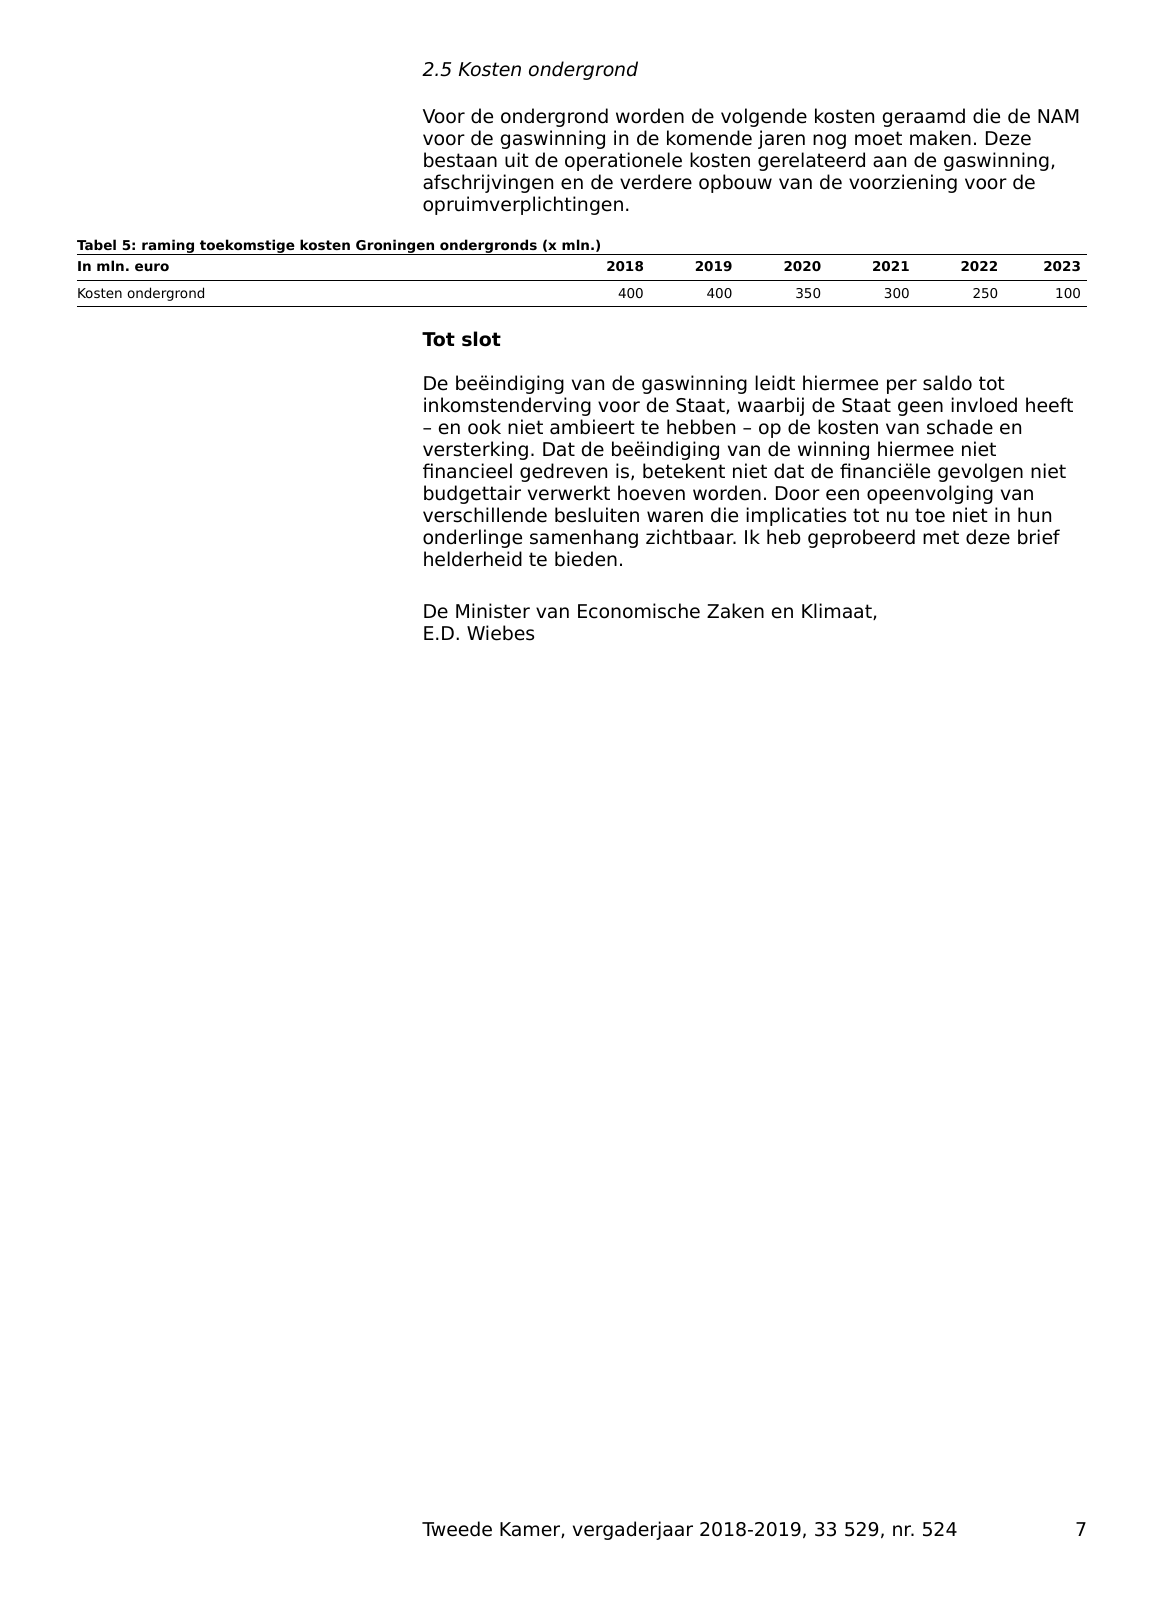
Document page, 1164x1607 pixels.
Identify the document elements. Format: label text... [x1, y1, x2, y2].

subtitle 2.5 Kosten ondergrond [422, 59, 1087, 81]
table_cell 400 [561, 281, 649, 306]
table_cell In mln. euro [77, 255, 561, 280]
table_cell 300 [827, 281, 915, 306]
table_cell 400 [650, 281, 738, 306]
table_cell 2023 [1004, 255, 1087, 280]
table_cell 2021 [827, 255, 915, 280]
table_cell 2022 [915, 255, 1004, 280]
text De Minister van Economische Zaken en Klimaat, E.D. Wiebes [422, 601, 1087, 645]
table_cell 350 [738, 281, 827, 306]
table_header Tabel 5: raming toekomstige kosten Groningen ondergronds (x mln.) [77, 238, 1087, 253]
table_cell Kosten ondergrond [77, 281, 561, 306]
text Voor de ondergrond worden de volgende kosten geraamd die de NAM voor de gaswinning in de komende jaren nog moet maken. Deze bestaan uit de operationele kosten gerelateerd aan de gaswinning, afschrijvingen en de verdere opbouw van de voorziening voor de opruimverplichtingen. [422, 106, 1087, 216]
text De beëindiging van de gaswinning leidt hiermee per saldo tot inkomstenderving voor de Staat, waarbij de Staat geen invloed heeft – en ook niet ambieert te hebben – op de kosten van schade en versterking. Dat de beëindiging van de winning hiermee niet financieel gedreven is, betekent niet dat de financiële gevolgen niet budgettair verwerkt hoeven worden. Door een opeenvolging van verschillende besluiten waren die implicaties tot nu toe niet in hun onderlinge samenhang zichtbaar. Ik heb geprobeerd met deze brief helderheid te bieden. [422, 373, 1087, 571]
table_cell 2020 [738, 255, 827, 280]
table_cell 2019 [650, 255, 738, 280]
table_cell 100 [1004, 281, 1087, 306]
table_cell 250 [915, 281, 1004, 306]
subtitle Tot slot [422, 329, 1087, 351]
table_cell 2018 [561, 255, 649, 280]
